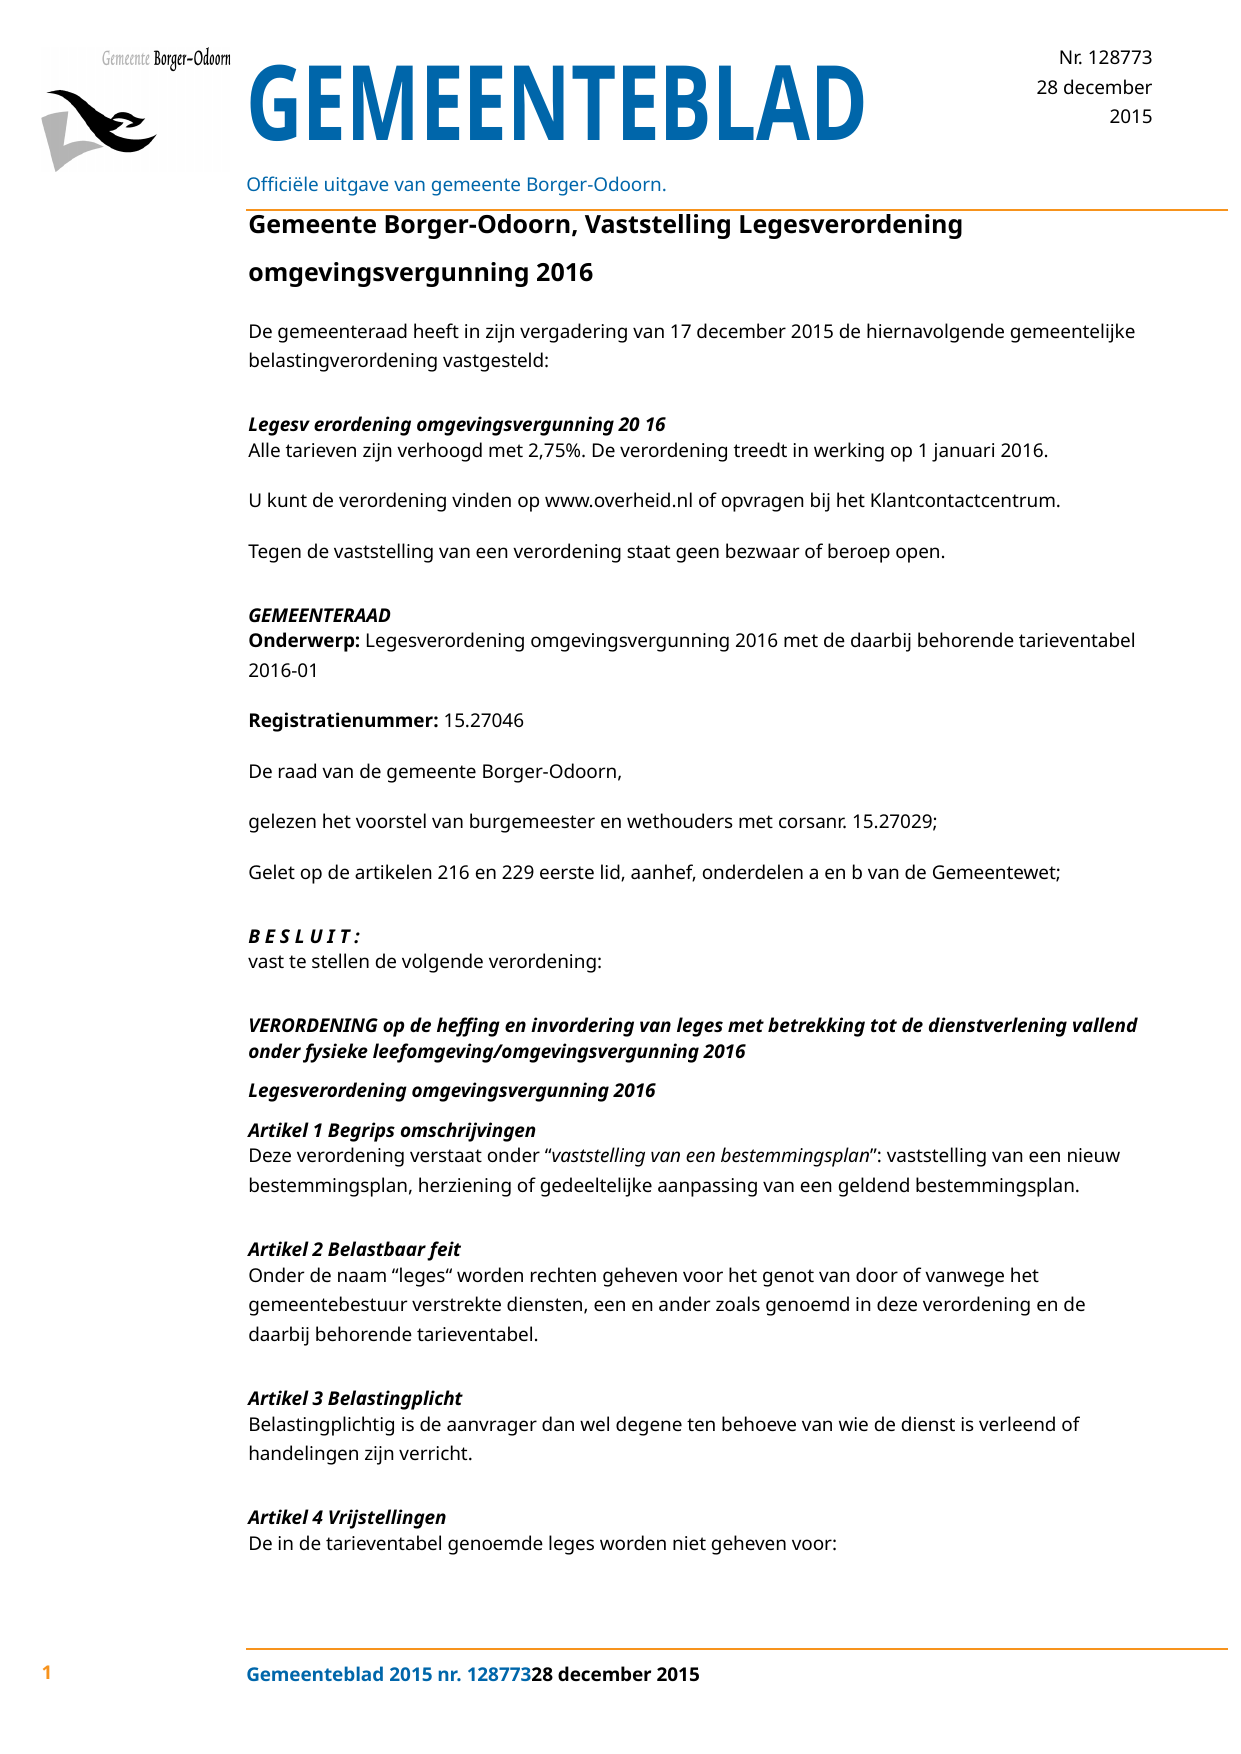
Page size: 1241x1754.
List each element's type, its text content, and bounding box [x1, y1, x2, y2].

text U kunt de verordening vinden op www.overheid.nl of opvragen bij het Klantcontactcentrum. [248, 488, 1152, 513]
text Legesverordening omgevingsvergunning 2016 [248, 1078, 1152, 1103]
text Alle tarieven zijn verhoogd met 2,75%. De verordening treedt in werking op 1 januari 2016. [248, 437, 1152, 463]
text Gemeente Borger-Odoorn, Vaststelling Legesverordening omgevingsvergunning 2016 [248, 211, 1152, 288]
text GEMEENTERAAD [248, 602, 1152, 628]
text Tegen de vaststelling van een verordening staat geen bezwaar of beroep open. [248, 538, 1152, 564]
text Artikel 4 Vrijstellingen [248, 1504, 1152, 1530]
picture [41, 47, 231, 172]
text Deze verordening verstaat onder “vaststelling van een bestemmingsplan”: vaststelling van een nieuw bestemmingsplan, herziening of gedeeltelijke aanpassing van een geldend bestemmingsplan. [248, 1143, 1152, 1198]
text vast te stellen de volgende verordening: [248, 949, 1152, 974]
text Artikel 1 Begrips omschrijvingen [248, 1117, 1152, 1143]
text De raad van de gemeente Borger-Odoorn, [248, 758, 1152, 784]
text Artikel 3 Belastingplicht [248, 1385, 1152, 1411]
text Onderwerp: Legesverordening omgevingsvergunning 2016 met de daarbij behorende tarieventabel 2016-01 [248, 628, 1152, 683]
text VERORDENING op de heffing en invordering van leges met betrekking tot de dienstverlening vallend onder fysieke leefomgeving/omgevingsvergunning 2016 [248, 1013, 1152, 1064]
text Artikel 2 Belastbaar feit [248, 1236, 1152, 1262]
text Onder de naam “leges“ worden rechten geheven voor het genot van door of vanwege het gemeentebestuur verstrekte diensten, een en ander zoals genoemd in deze verordening en de daarbij behorende tarieventabel. [248, 1262, 1152, 1347]
text Gelet op de artikelen 216 en 229 eerste lid, aanhef, onderdelen a en b van de Gemeentewet; [248, 859, 1152, 885]
text De in de tarieventabel genoemde leges worden niet geheven voor: [248, 1530, 1152, 1556]
text Registratienummer: 15.27046 [248, 708, 1152, 733]
text De gemeenteraad heeft in zijn vergadering van 17 december 2015 de hiernavolgende gemeentelijke belastingverordening vastgesteld: [248, 318, 1152, 373]
text gelezen het voorstel van burgemeester en wethouders met corsanr. 15.27029; [248, 808, 1152, 834]
text B E S L U I T : [248, 923, 1152, 949]
text Legesv erordening omgevingsvergunning 20 16 [248, 411, 1152, 437]
text Belastingplichtig is de aanvrager dan wel degene ten behoeve van wie de dienst is verleend of handelingen zijn verricht. [248, 1411, 1152, 1466]
